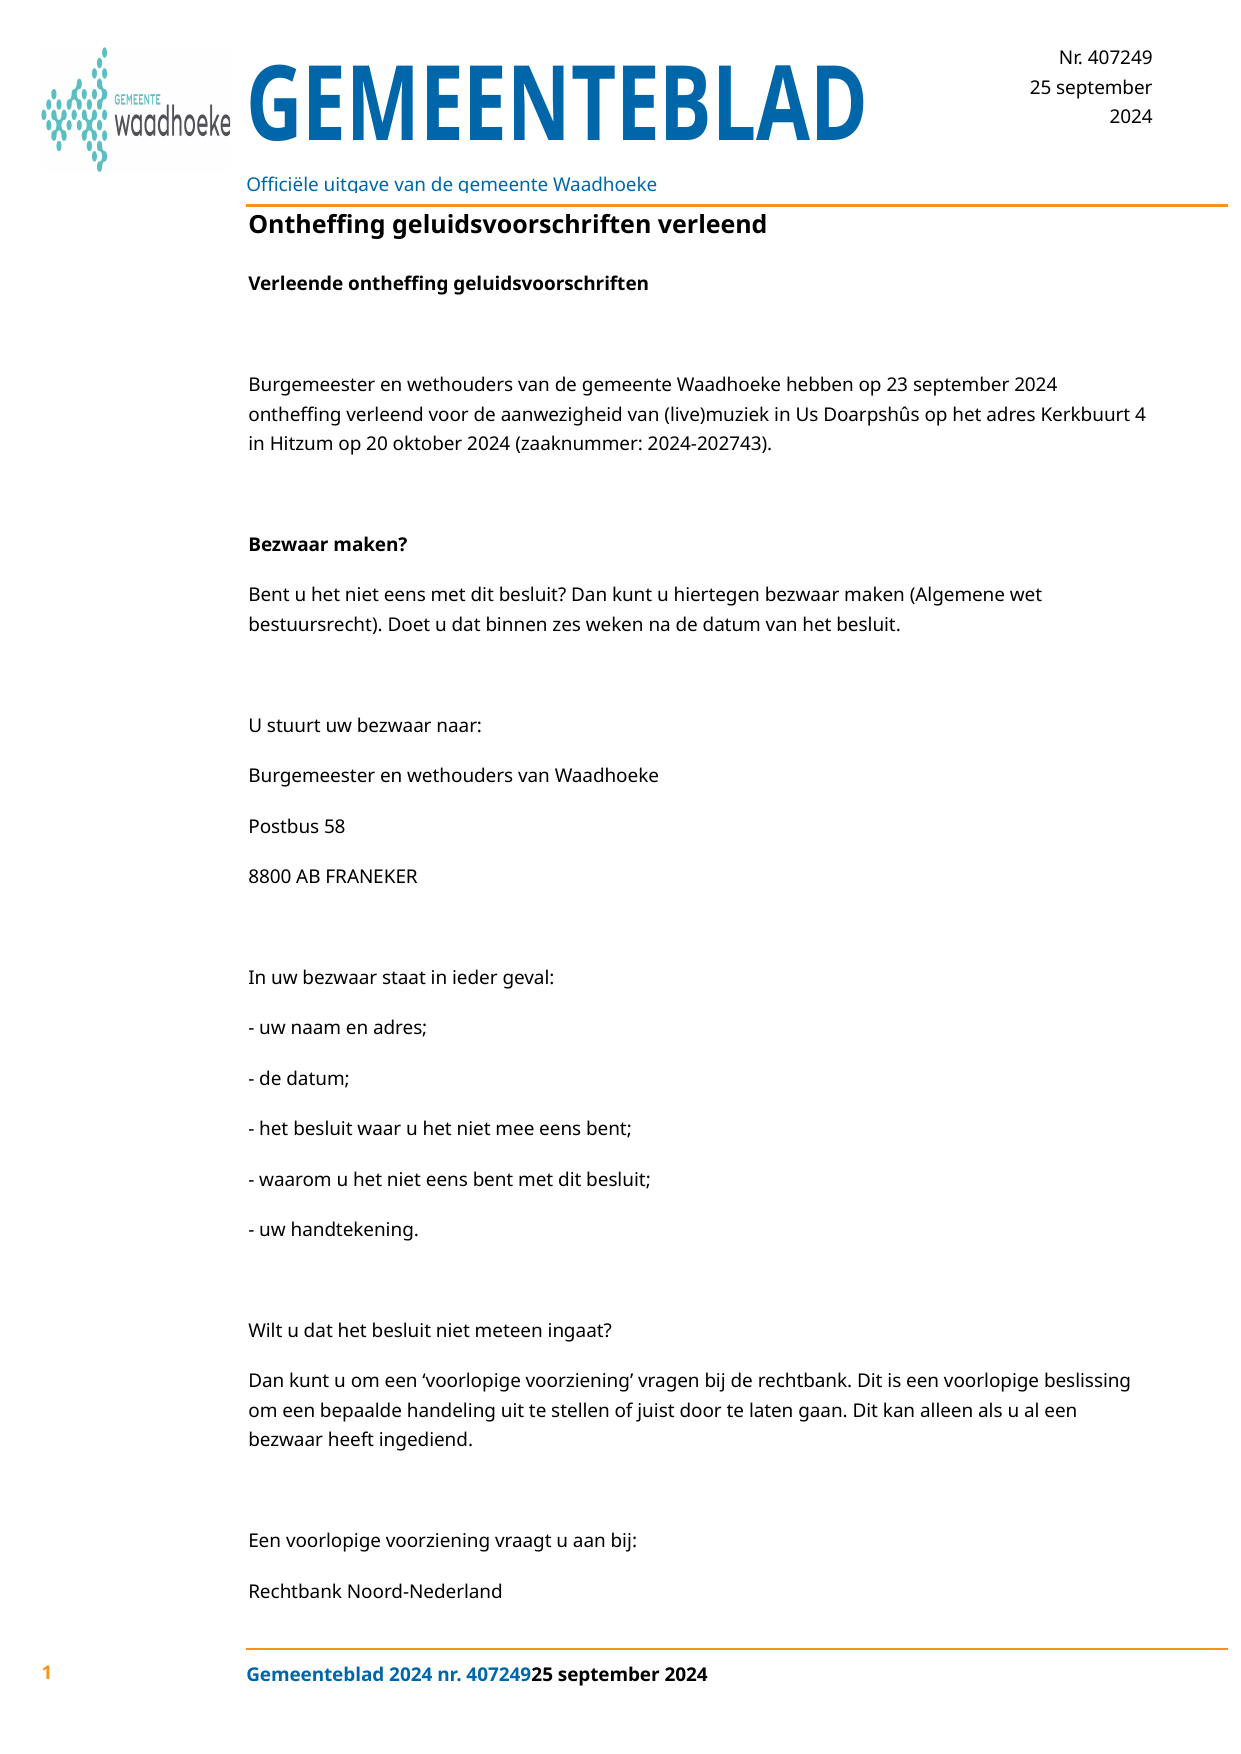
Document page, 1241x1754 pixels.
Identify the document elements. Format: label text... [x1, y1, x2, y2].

text Dan kunt u om een ‘voorlopige voorziening’ vragen bij de rechtbank. Dit is een voorlopige beslissing om een bepaalde handeling uit te stellen of juist door te laten gaan. Dit kan alleen als u al een bezwaar heeft ingediend. [248, 1367, 1152, 1452]
text U stuurt uw bezwaar naar: [248, 712, 1152, 738]
text - uw naam en adres; [248, 1014, 1152, 1040]
text - uw handtekening. [248, 1216, 1152, 1242]
picture [41, 47, 231, 172]
text Ontheffing geluidsvoorschriften verleend [248, 207, 1152, 241]
text Bent u het niet eens met dit besluit? Dan kunt u hiertegen bezwaar maken (Algemene wet bestuursrecht). Doet u dat binnen zes weken na de datum van het besluit. [248, 582, 1152, 637]
text Burgemeester en wethouders van Waadhoeke [248, 762, 1152, 788]
text - de datum; [248, 1065, 1152, 1091]
text - het besluit waar u het niet mee eens bent; [248, 1115, 1152, 1141]
text In uw bezwaar staat in ieder geval: [248, 964, 1152, 990]
text - waarom u het niet eens bent met dit besluit; [248, 1166, 1152, 1191]
text Postbus 58 [248, 813, 1152, 838]
text Bezwaar maken? [248, 531, 1152, 557]
text Verleende ontheffing geluidsvoorschriften [248, 270, 1152, 296]
text Burgemeester en wethouders van de gemeente Waadhoeke hebben op 23 september 2024 ontheffing verleend voor de aanwezigheid van (live)muziek in Us Doarpshûs op het adres Kerkbuurt 4 in Hitzum op 20 oktober 2024 (zaaknummer: 2024-202743). [248, 371, 1152, 456]
text Rechtbank Noord-Nederland [248, 1578, 1152, 1603]
text Een voorlopige voorziening vraagt u aan bij: [248, 1527, 1152, 1553]
text 8800 AB FRANEKER [248, 863, 1152, 889]
text Wilt u dat het besluit niet meteen ingaat? [248, 1317, 1152, 1343]
